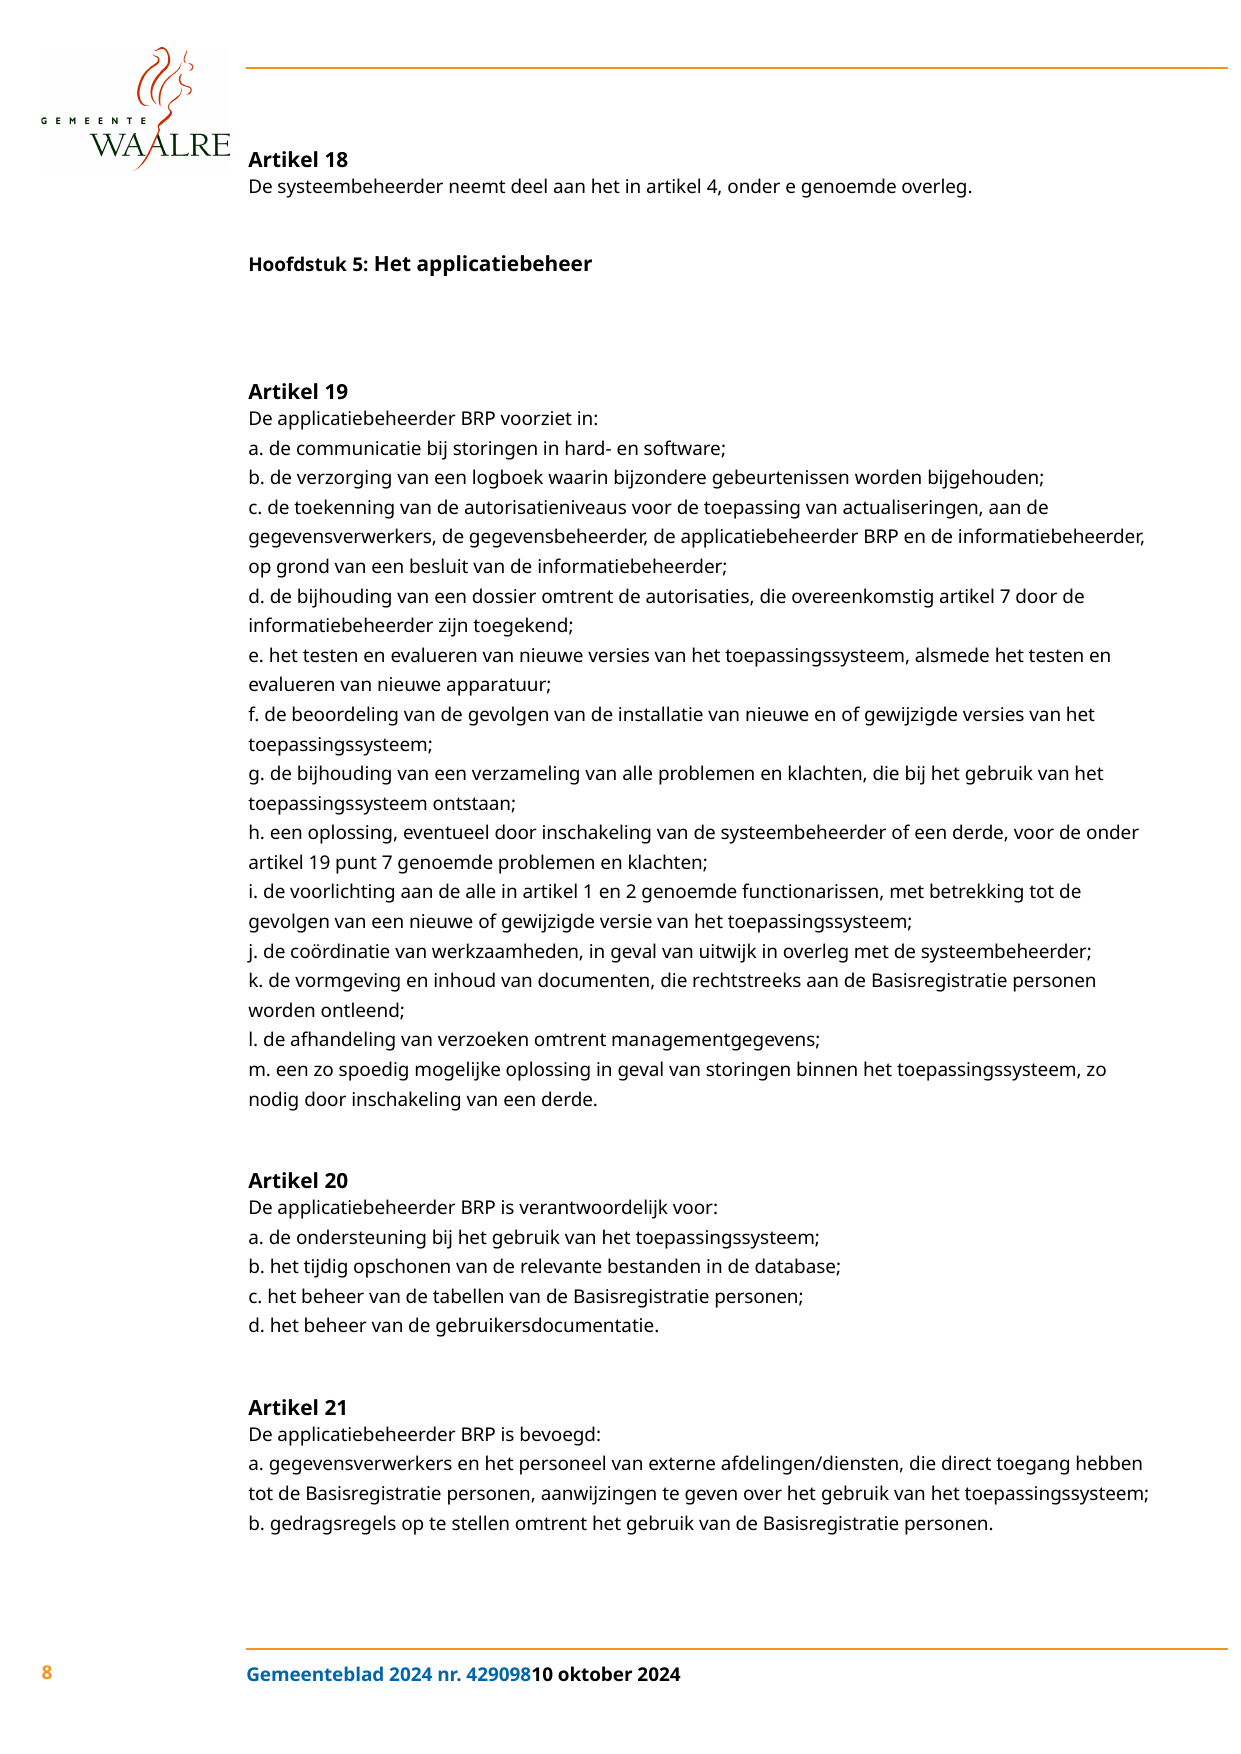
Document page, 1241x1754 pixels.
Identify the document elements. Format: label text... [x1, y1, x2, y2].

text i. de voorlichting aan de alle in artikel 1 en 2 genoemde functionarissen, met betrekking tot de gevolgen van een nieuwe of gewijzigde versie van het toepassingssysteem; [248, 879, 1152, 934]
text c. het beheer van de tabellen van de Basisregistratie personen; [248, 1283, 1152, 1309]
text f. de beoordeling van de gevolgen van de installatie van nieuwe en of gewijzigde versies van het toepassingssysteem; [248, 701, 1152, 757]
text Artikel 18 [248, 145, 1152, 174]
text Artikel 19 [248, 377, 1152, 405]
text Artikel 20 [248, 1166, 1152, 1194]
text g. de bijhouding van een verzameling van alle problemen en klachten, die bij het gebruik van het toepassingssysteem ontstaan; [248, 760, 1152, 816]
text e. het testen en evalueren van nieuwe versies van het toepassingssysteem, alsmede het testen en evalueren van nieuwe apparatuur; [248, 642, 1152, 697]
text j. de coördinatie van werkzaamheden, in geval van uitwijk in overleg met de systeembeheerder; [248, 938, 1152, 964]
text De applicatiebeheerder BRP is verantwoordelijk voor: [248, 1194, 1152, 1220]
text a. de ondersteuning bij het gebruik van het toepassingssysteem; [248, 1224, 1152, 1249]
text a. gegevensverwerkers en het personeel van externe afdelingen/diensten, die direct toegang hebben tot de Basisregistratie personen, aanwijzingen te geven over het gebruik van het toepassingssysteem; [248, 1451, 1152, 1506]
text d. het beheer van de gebruikersdocumentatie. [248, 1313, 1152, 1338]
text De applicatiebeheerder BRP voorziet in: [248, 405, 1152, 431]
text k. de vormgeving en inhoud van documenten, die rechtstreeks aan de Basisregistratie personen worden ontleend; [248, 967, 1152, 1023]
text b. gedragsregels op te stellen omtrent het gebruik van de Basisregistratie personen. [248, 1510, 1152, 1536]
text d. de bijhouding van een dossier omtrent de autorisaties, die overeenkomstig artikel 7 door de informatiebeheerder zijn toegekend; [248, 583, 1152, 638]
text m. een zo spoedig mogelijke oplossing in geval van storingen binnen het toepassingssysteem, zo nodig door inschakeling van een derde. [248, 1056, 1152, 1112]
text a. de communicatie bij storingen in hard- en software; [248, 435, 1152, 461]
text c. de toekenning van de autorisatieniveaus voor de toepassing van actualiseringen, aan de gegevensverwerkers, de gegevensbeheerder, de applicatiebeheerder BRP en de informatiebeheerder, op grond van een besluit van de informatiebeheerder; [248, 494, 1152, 579]
text Hoofdstuk 5: Het applicatiebeheer [248, 249, 1152, 277]
text De applicatiebeheerder BRP is bevoegd: [248, 1421, 1152, 1447]
text De systeembeheerder neemt deel aan het in artikel 4, onder e genoemde overleg. [248, 174, 1152, 199]
text b. het tijdig opschonen van de relevante bestanden in de database; [248, 1253, 1152, 1279]
text l. de afhandeling van verzoeken omtrent managementgegevens; [248, 1027, 1152, 1052]
text b. de verzorging van een logboek waarin bijzondere gebeurtenissen worden bijgehouden; [248, 464, 1152, 490]
picture [41, 47, 231, 172]
text h. een oplossing, eventueel door inschakeling van de systeembeheerder of een derde, voor de onder artikel 19 punt 7 genoemde problemen en klachten; [248, 819, 1152, 875]
text Artikel 21 [248, 1393, 1152, 1421]
